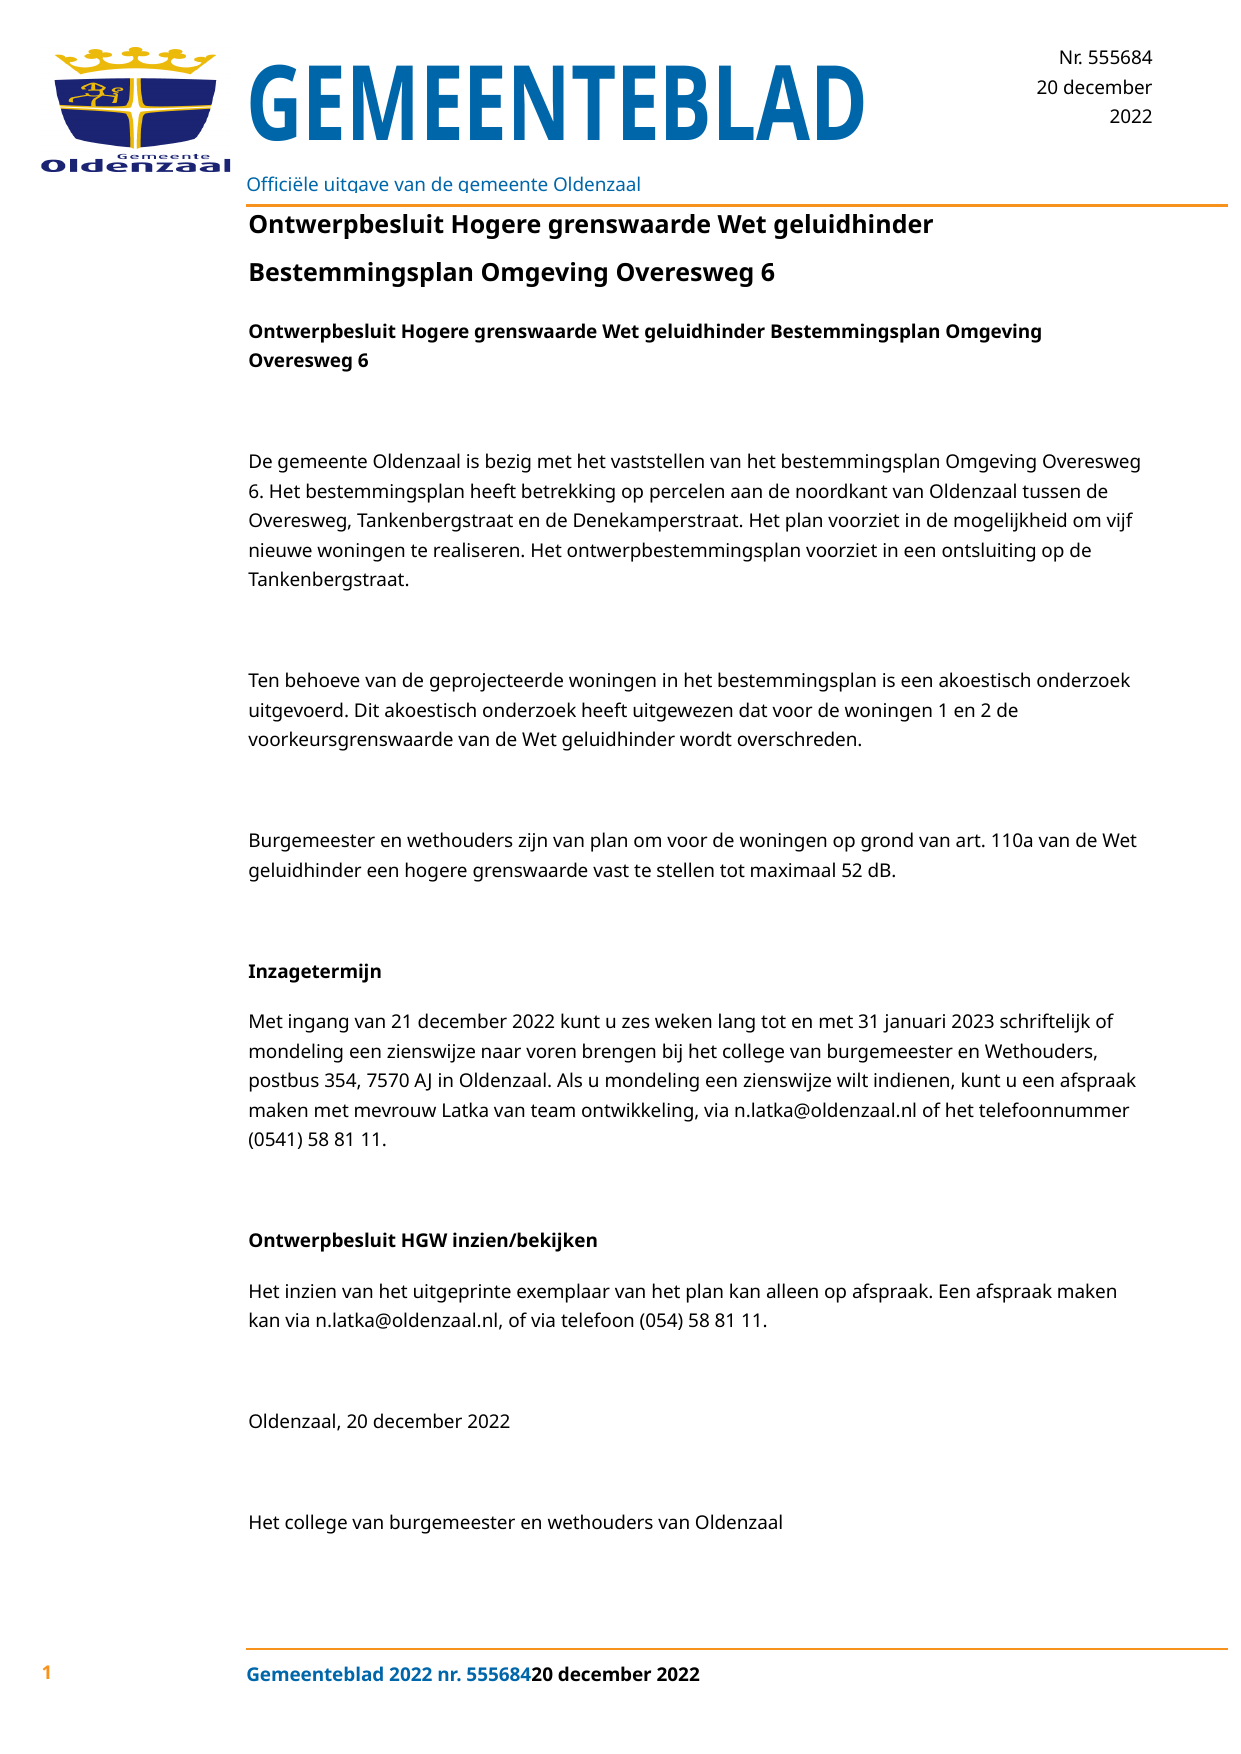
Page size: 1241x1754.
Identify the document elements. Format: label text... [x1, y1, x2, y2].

text Inzagetermijn [248, 958, 1152, 984]
picture [41, 47, 231, 172]
text Ontwerpbesluit HGW inzien/bekijken [248, 1227, 1152, 1253]
text De gemeente Oldenzaal is bezig met het vaststellen van het bestemmingsplan Omgeving Overesweg 6. Het bestemmingsplan heeft betrekking op percelen aan de noordkant van Oldenzaal tussen de Overesweg, Tankenbergstraat en de Denekamperstraat. Het plan voorziet in de mogelijkheid om vijf nieuwe woningen te realiseren. Het ontwerpbestemmingsplan voorziet in een ontsluiting op de Tankenbergstraat. [248, 448, 1152, 592]
text Oldenzaal, 20 december 2022 [248, 1408, 1152, 1434]
text Ontwerpbesluit Hogere grenswaarde Wet geluidhinder Bestemmingsplan Omgeving Overesweg 6 [248, 207, 1152, 288]
text Het inzien van het uitgeprinte exemplaar van het plan kan alleen op afspraak. Een afspraak maken kan via n.latka@oldenzaal.nl, of via telefoon (054) 58 81 11. [248, 1278, 1152, 1333]
text Ten behoeve van de geprojecteerde woningen in het bestemmingsplan is een akoestisch onderzoek uitgevoerd. Dit akoestisch onderzoek heeft uitgewezen dat voor de woningen 1 en 2 de voorkeursgrenswaarde van de Wet geluidhinder wordt overschreden. [248, 667, 1152, 752]
text Ontwerpbesluit Hogere grenswaarde Wet geluidhinder Bestemmingsplan Omgeving Overesweg 6 [248, 318, 1152, 373]
text Met ingang van 21 december 2022 kunt u zes weken lang tot en met 31 januari 2023 schriftelijk of mondeling een zienswijze naar voren brengen bij het college van burgemeester en Wethouders, postbus 354, 7570 AJ in Oldenzaal. Als u mondeling een zienswijze wilt indienen, kunt u een afspraak maken met mevrouw Latka van team ontwikkeling, via n.latka@oldenzaal.nl of het telefoonnummer (0541) 58 81 11. [248, 1008, 1152, 1152]
text Het college van burgemeester en wethouders van Oldenzaal [248, 1509, 1152, 1535]
text Burgemeester en wethouders zijn van plan om voor de woningen op grond van art. 110a van de Wet geluidhinder een hogere grenswaarde vast te stellen tot maximaal 52 dB. [248, 827, 1152, 883]
